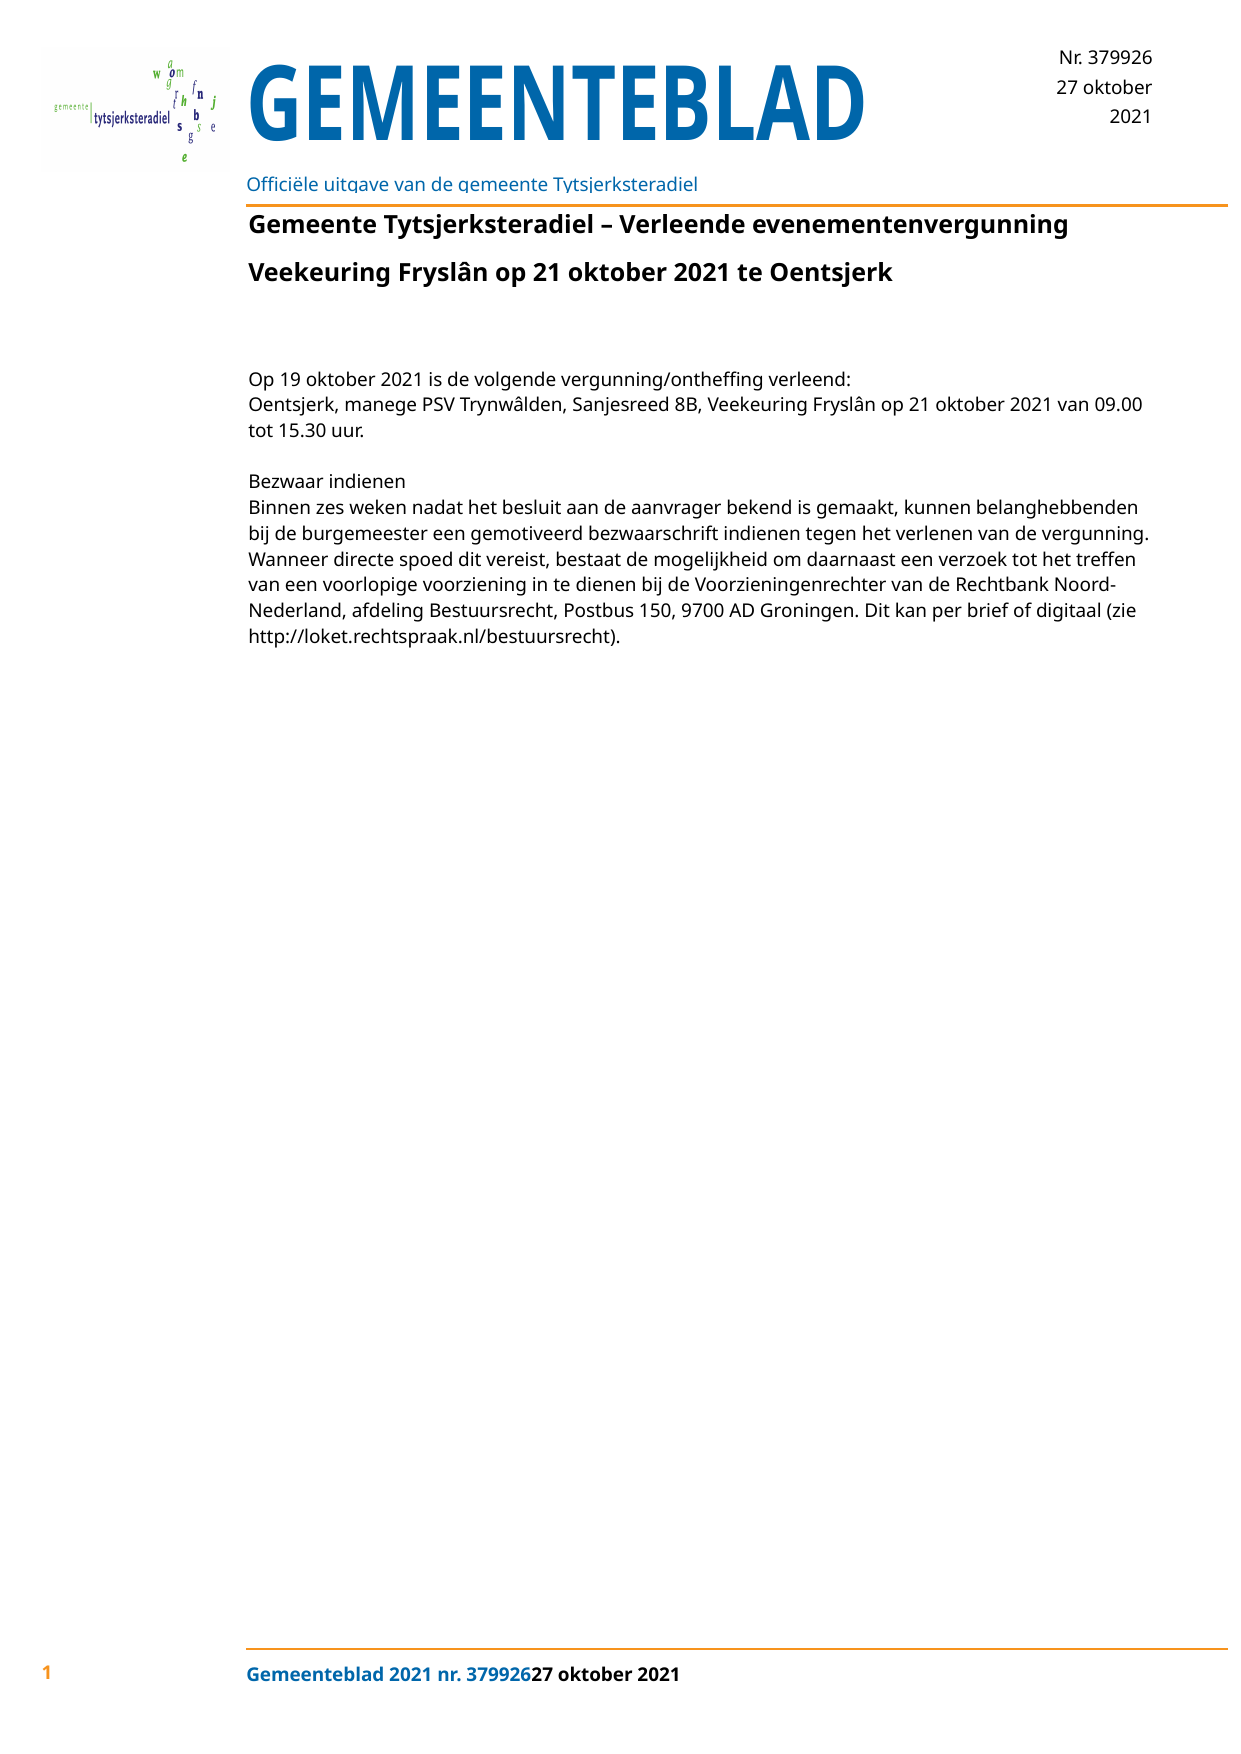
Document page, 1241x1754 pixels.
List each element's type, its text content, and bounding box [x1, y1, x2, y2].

picture [41, 47, 231, 172]
text Oentsjerk, manege PSV Trynwâlden, Sanjesreed 8B, Veekeuring Fryslân op 21 oktober 2021 van 09.00 tot 15.30 uur. [248, 391, 1152, 443]
text Bezwaar indienen [248, 469, 1152, 494]
text Binnen zes weken nadat het besluit aan de aanvrager bekend is gemaakt, kunnen belanghebbenden bij de burgemeester een gemotiveerd bezwaarschrift indienen tegen het verlenen van de vergunning. Wanneer directe spoed dit vereist, bestaat de mogelijkheid om daarnaast een verzoek tot het treffen van een voorlopige voorziening in te dienen bij de Voorzieningenrechter van de Rechtbank Noord-Nederland, afdeling Bestuursrecht, Postbus 150, 9700 AD Groningen. Dit kan per brief of digitaal (zie http://loket.rechtspraak.nl/bestuursrecht). [248, 494, 1152, 649]
text Op 19 oktober 2021 is de volgende vergunning/ontheffing verleend: [248, 366, 1152, 391]
text Gemeente Tytsjerksteradiel – Verleende evenementenvergunning Veekeuring Fryslân op 21 oktober 2021 te Oentsjerk [248, 207, 1152, 288]
